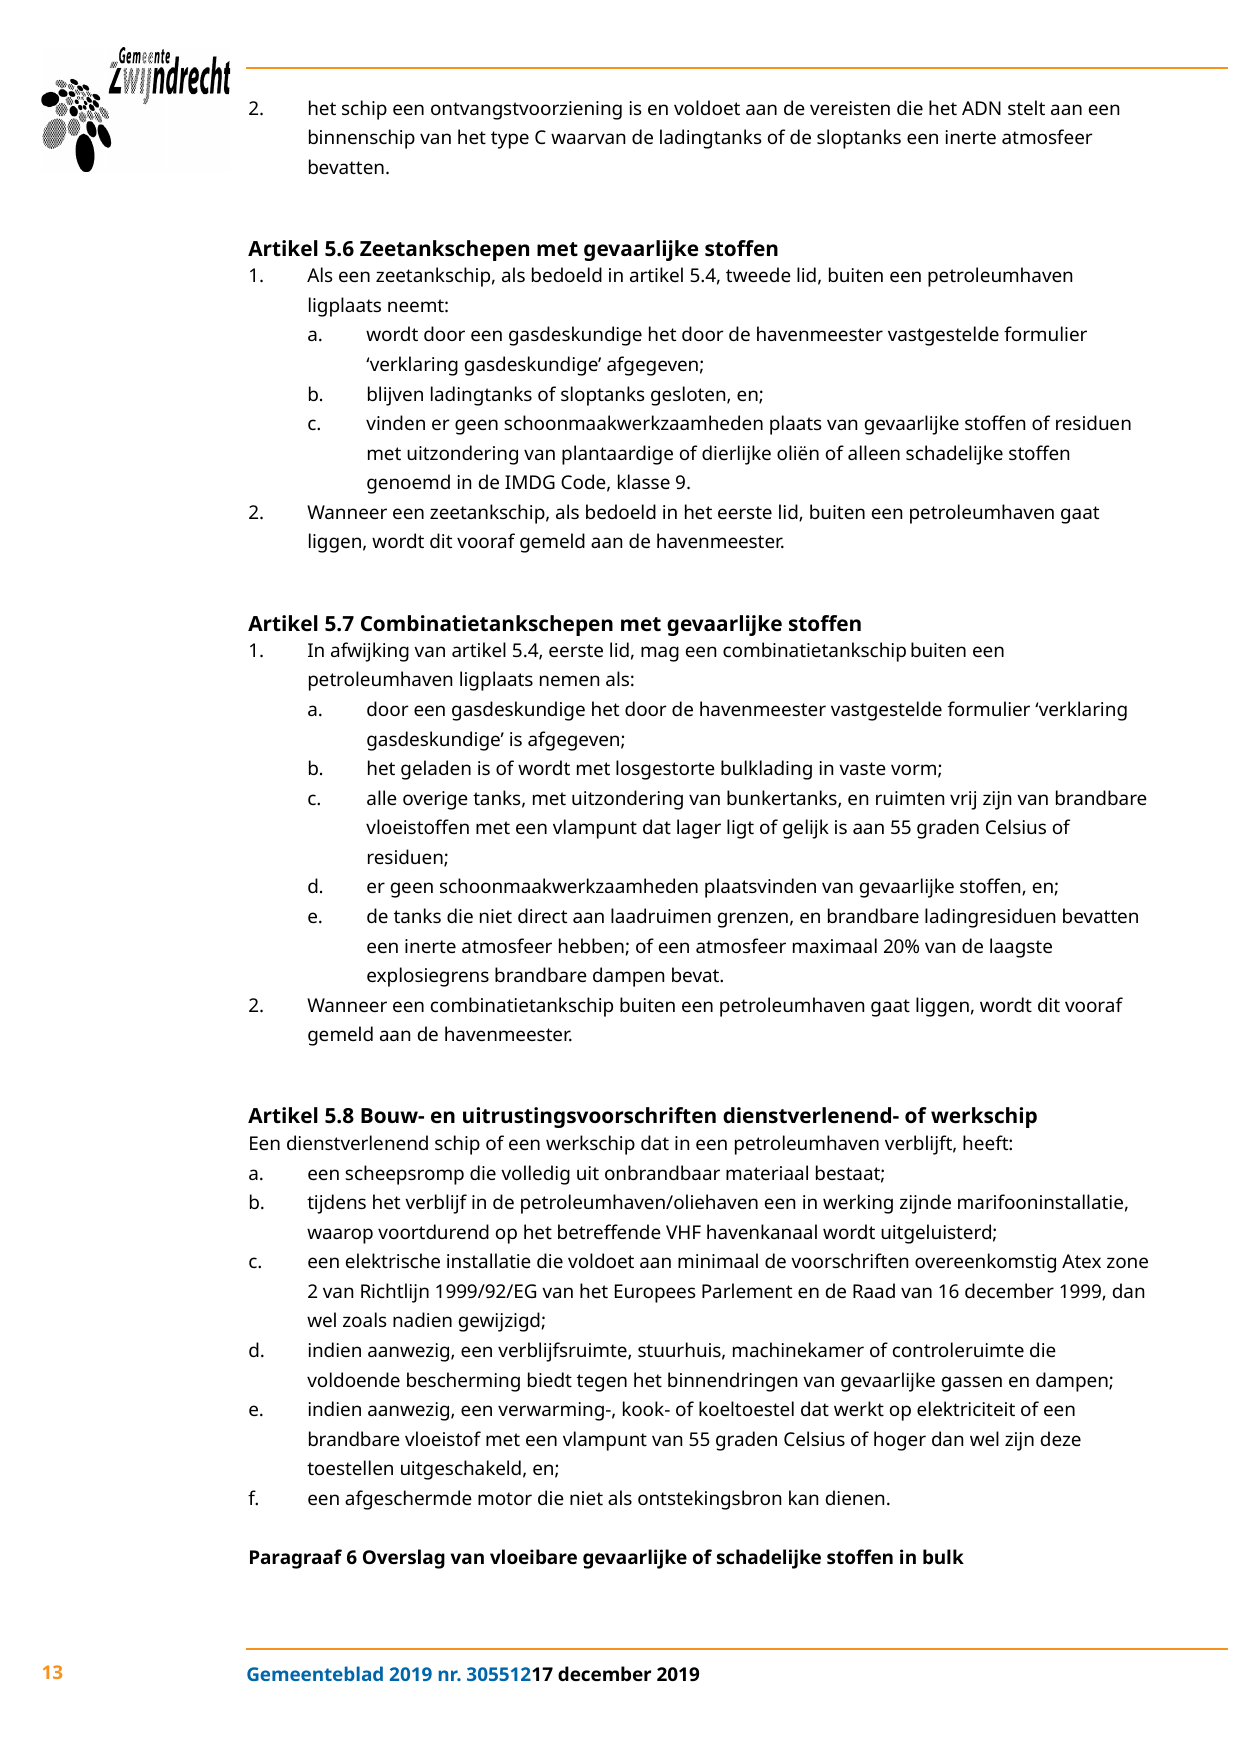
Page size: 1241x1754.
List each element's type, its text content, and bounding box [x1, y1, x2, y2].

list indien aanwezig, een verwarming-, kook- of koeltoestel dat werkt op elektriciteit of een brandbare vloeistof met een vlampunt van 55 graden Celsius of hoger dan wel zijn deze toestellen uitgeschakeld, en; [248, 1396, 1152, 1481]
list blijven ladingtanks of sloptanks gesloten, en; [307, 381, 1152, 406]
list indien aanwezig, een verblijfsruimte, stuurhuis, machinekamer of controleruimte die voldoende bescherming biedt tegen het binnendringen van gevaarlijke gassen en dampen; [248, 1337, 1152, 1392]
list door een gasdeskundige het door de havenmeester vastgestelde formulier ‘verklaring gasdeskundige’ is afgegeven; [307, 696, 1152, 752]
text Artikel 5.6 Zeetankschepen met gevaarlijke stoffen [248, 234, 1152, 262]
list een elektrische installatie die voldoet aan minimaal de voorschriften overeenkomstig Atex zone 2 van Richtlĳn 1999/92/EG van het Europees Parlement en de Raad van 16 december 1999, dan wel zoals nadien gewijzigd; [248, 1248, 1152, 1333]
list de tanks die niet direct aan laadruimen grenzen, en brandbare ladingresiduen bevatten een inerte atmosfeer hebben; of een atmosfeer maximaal 20% van de laagste explosiegrens brandbare dampen bevat. [307, 903, 1152, 988]
list Als een zeetankschip, als bedoeld in artikel 5.4, tweede lid, buiten een petroleumhaven ligplaats neemt: [248, 262, 1152, 318]
list alle overige tanks, met uitzondering van bunkertanks, en ruimten vrij zijn van brandbare vloeistoffen met een vlampunt dat lager ligt of gelijk is aan 55 graden Celsius of residuen; [307, 785, 1152, 870]
list Wanneer een zeetankschip, als bedoeld in het eerste lid, buiten een petroleumhaven gaat liggen, wordt dit vooraf gemeld aan de havenmeester. [248, 499, 1152, 554]
list In afwijking van artikel 5.4, eerste lid, mag een combinatietankschip buiten een petroleumhaven ligplaats nemen als: [248, 637, 1152, 692]
text Artikel 5.8 Bouw- en uitrustingsvoorschriften dienstverlenend- of werkschip [248, 1102, 1152, 1130]
list een scheepsromp die volledig uit onbrandbaar materiaal bestaat; [248, 1160, 1152, 1185]
list Wanneer een combinatietankschip buiten een petroleumhaven gaat liggen, wordt dit vooraf gemeld aan de havenmeester. [248, 992, 1152, 1047]
text Paragraaf 6 Overslag van vloeibare gevaarlijke of schadelijke stoffen in bulk [248, 1544, 1152, 1570]
list het schip een ontvangstvoorziening is en voldoet aan de vereisten die het ADN stelt aan een binnenschip van het type C waarvan de ladingtanks of de sloptanks een inerte atmosfeer bevatten. [248, 95, 1152, 180]
text Artikel 5.7 Combinatietankschepen met gevaarlijke stoffen [248, 609, 1152, 637]
text Een dienstverlenend schip of een werkschip dat in een petroleumhaven verblijft, heeft: [248, 1130, 1152, 1156]
picture [41, 47, 231, 172]
list wordt door een gasdeskundige het door de havenmeester vastgestelde formulier ‘verklaring gasdeskundige’ afgegeven; [307, 322, 1152, 377]
list een afgeschermde motor die niet als ontstekingsbron kan dienen. [248, 1485, 1152, 1511]
list tijdens het verblijf in de petroleumhaven/oliehaven een in werking zijnde marifooninstallatie, waarop voortdurend op het betreffende VHF havenkanaal wordt uitgeluisterd; [248, 1189, 1152, 1244]
list vinden er geen schoonmaakwerkzaamheden plaats van gevaarlijke stoffen of residuen met uitzondering van plantaardige of dierlijke oliën of alleen schadelijke stoffen genoemd in de IMDG Code, klasse 9. [307, 410, 1152, 495]
list er geen schoonmaakwerkzaamheden plaatsvinden van gevaarlijke stoffen, en; [307, 874, 1152, 899]
list het geladen is of wordt met losgestorte bulklading in vaste vorm; [307, 755, 1152, 781]
